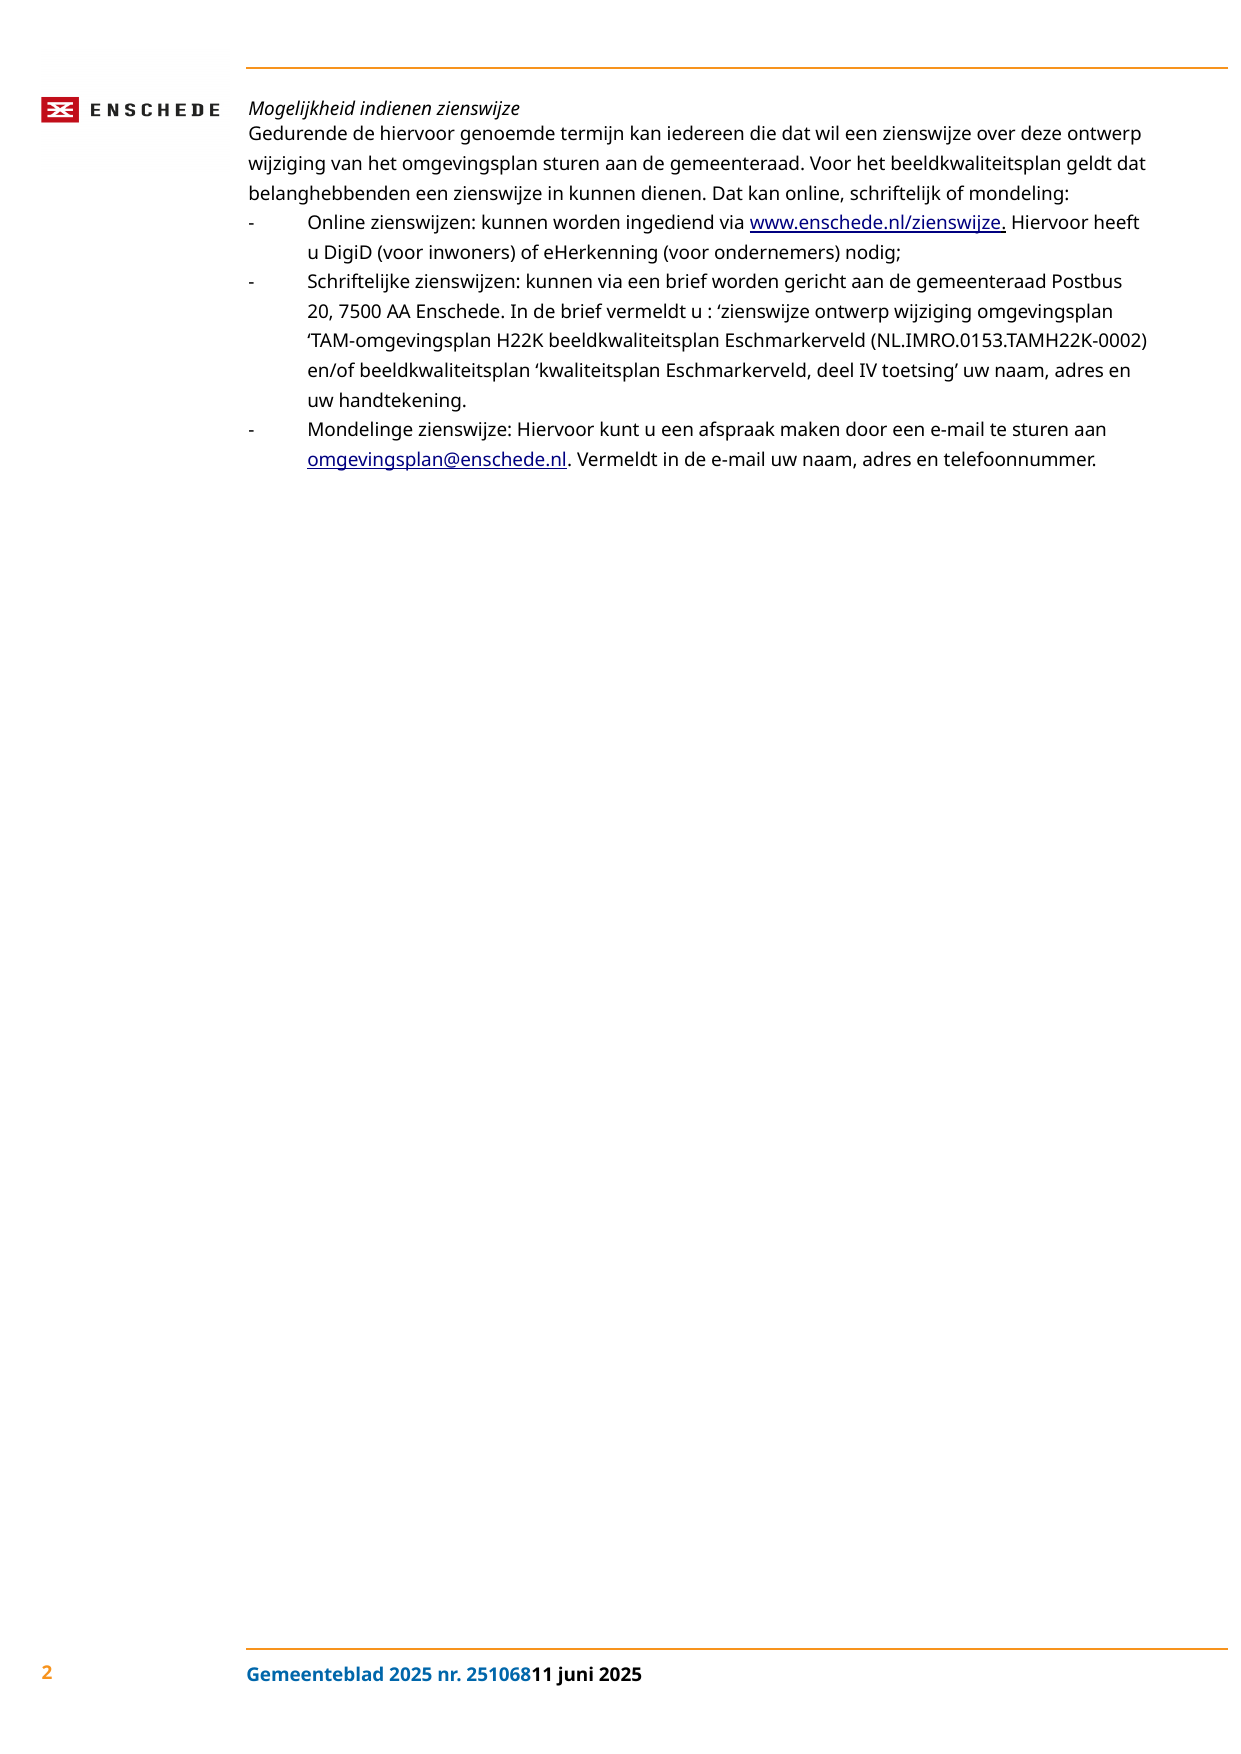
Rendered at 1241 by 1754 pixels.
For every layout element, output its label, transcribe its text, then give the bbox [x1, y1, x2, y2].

list Mondelinge zienswijze: Hiervoor kunt u een afspraak maken door een e-mail te sturen aan omgevingsplan@enschede.nl. Vermeldt in de e-mail uw naam, adres en telefoonnummer. [248, 416, 1152, 472]
picture [41, 47, 231, 172]
text Mogelijkheid indienen zienswijze [248, 95, 1152, 121]
text Gedurende de hiervoor genoemde termijn kan iedereen die dat wil een zienswijze over deze ontwerp wijziging van het omgevingsplan sturen aan de gemeenteraad. Voor het beeldkwaliteitsplan geldt dat belanghebbenden een zienswijze in kunnen dienen. Dat kan online, schriftelijk of mondeling: [248, 121, 1152, 205]
list Schriftelijke zienswijzen: kunnen via een brief worden gericht aan de gemeenteraad Postbus 20, 7500 AA Enschede. In de brief vermeldt u : ‘zienswijze ontwerp wijziging omgevingsplan ‘TAM-omgevingsplan H22K beeldkwaliteitsplan Eschmarkerveld (NL.IMRO.0153.TAMH22K-0002) en/of beeldkwaliteitsplan ‘kwaliteitsplan Eschmarkerveld, deel IV toetsing’ uw naam, adres en uw handtekening. [248, 268, 1152, 412]
list Online zienswijzen: kunnen worden ingediend via www.enschede.nl/zienswijze. Hiervoor heeft u DigiD (voor inwoners) of eHerkenning (voor ondernemers) nodig; [248, 209, 1152, 264]
